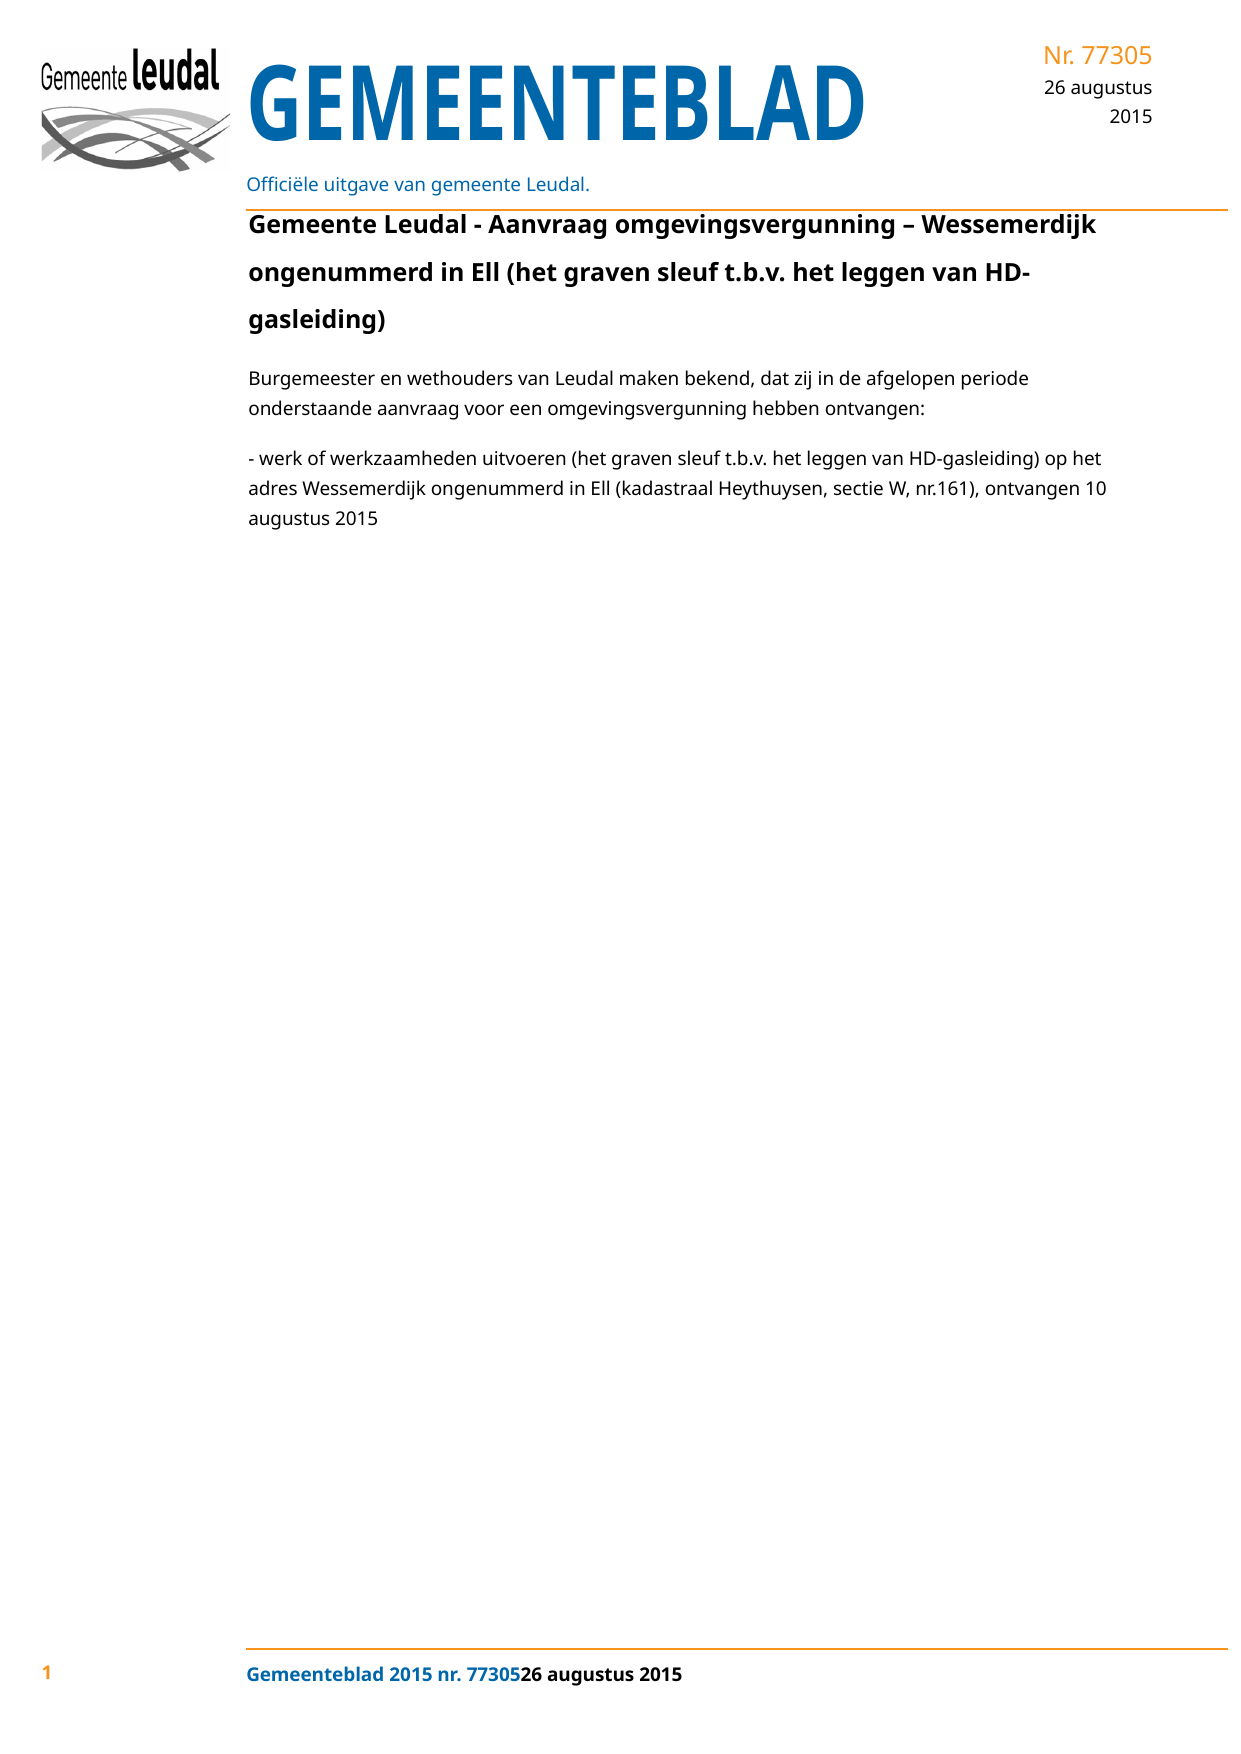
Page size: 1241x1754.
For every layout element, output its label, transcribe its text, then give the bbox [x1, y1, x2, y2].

picture [41, 47, 231, 172]
text Gemeente Leudal - Aanvraag omgevingsvergunning – Wessemerdijk ongenummerd in Ell (het graven sleuf t.b.v. het leggen van HD-gasleiding) [248, 211, 1152, 336]
text Burgemeester en wethouders van Leudal maken bekend, dat zij in de afgelopen periode onderstaande aanvraag voor een omgevingsvergunning hebben ontvangen: [248, 366, 1152, 421]
text - werk of werkzaamheden uitvoeren (het graven sleuf t.b.v. het leggen van HD-gasleiding) op het adres Wessemerdijk ongenummerd in Ell (kadastraal Heythuysen, sectie W, nr.161), ontvangen 10 augustus 2015 [248, 446, 1152, 530]
